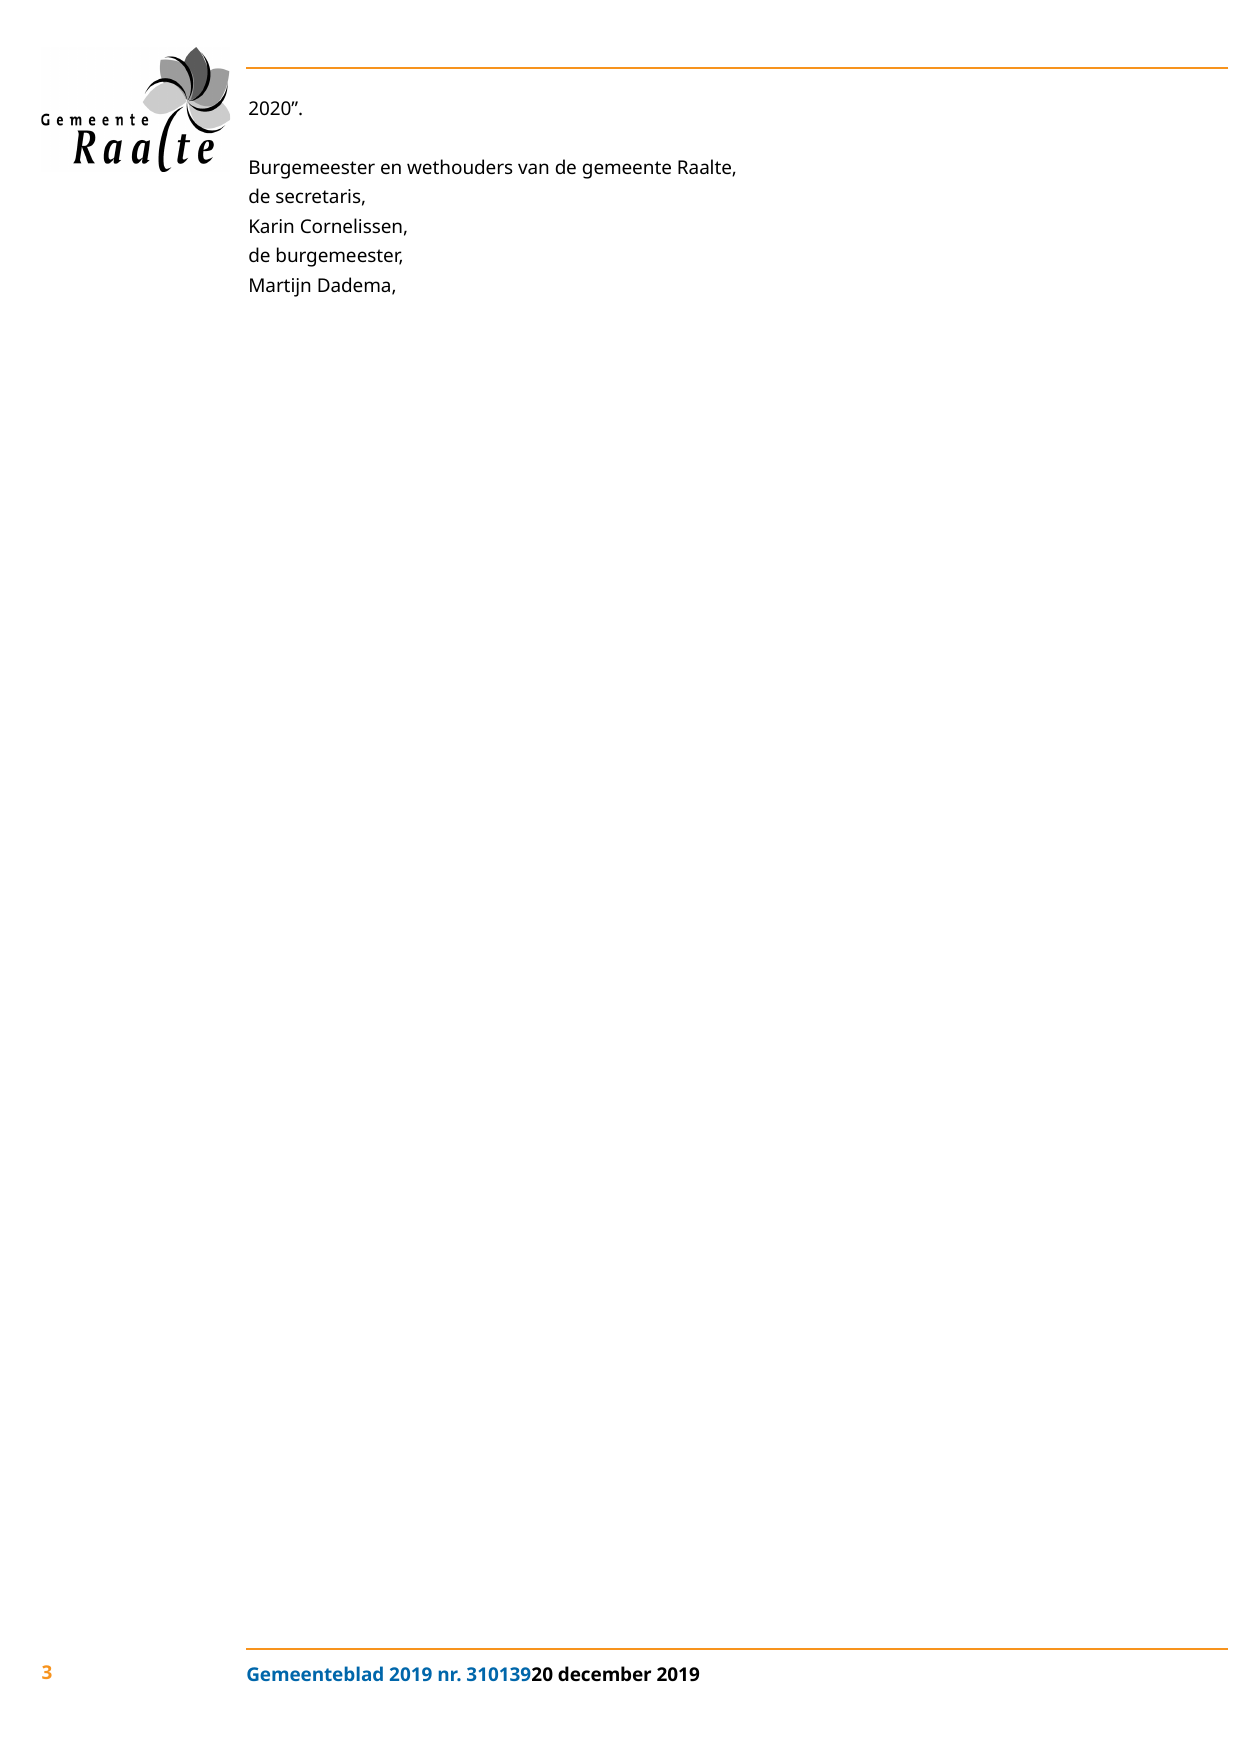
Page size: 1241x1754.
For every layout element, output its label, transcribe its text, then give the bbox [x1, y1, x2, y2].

text de secretaris, [248, 183, 1152, 209]
text Karin Cornelissen, [248, 213, 1152, 239]
text de burgemeester, [248, 243, 1152, 268]
text Burgemeester en wethouders van de gemeente Raalte, [248, 154, 1152, 180]
picture [41, 47, 231, 172]
text 2020”. [248, 95, 1152, 121]
text Martijn Dadema, [248, 272, 1152, 298]
